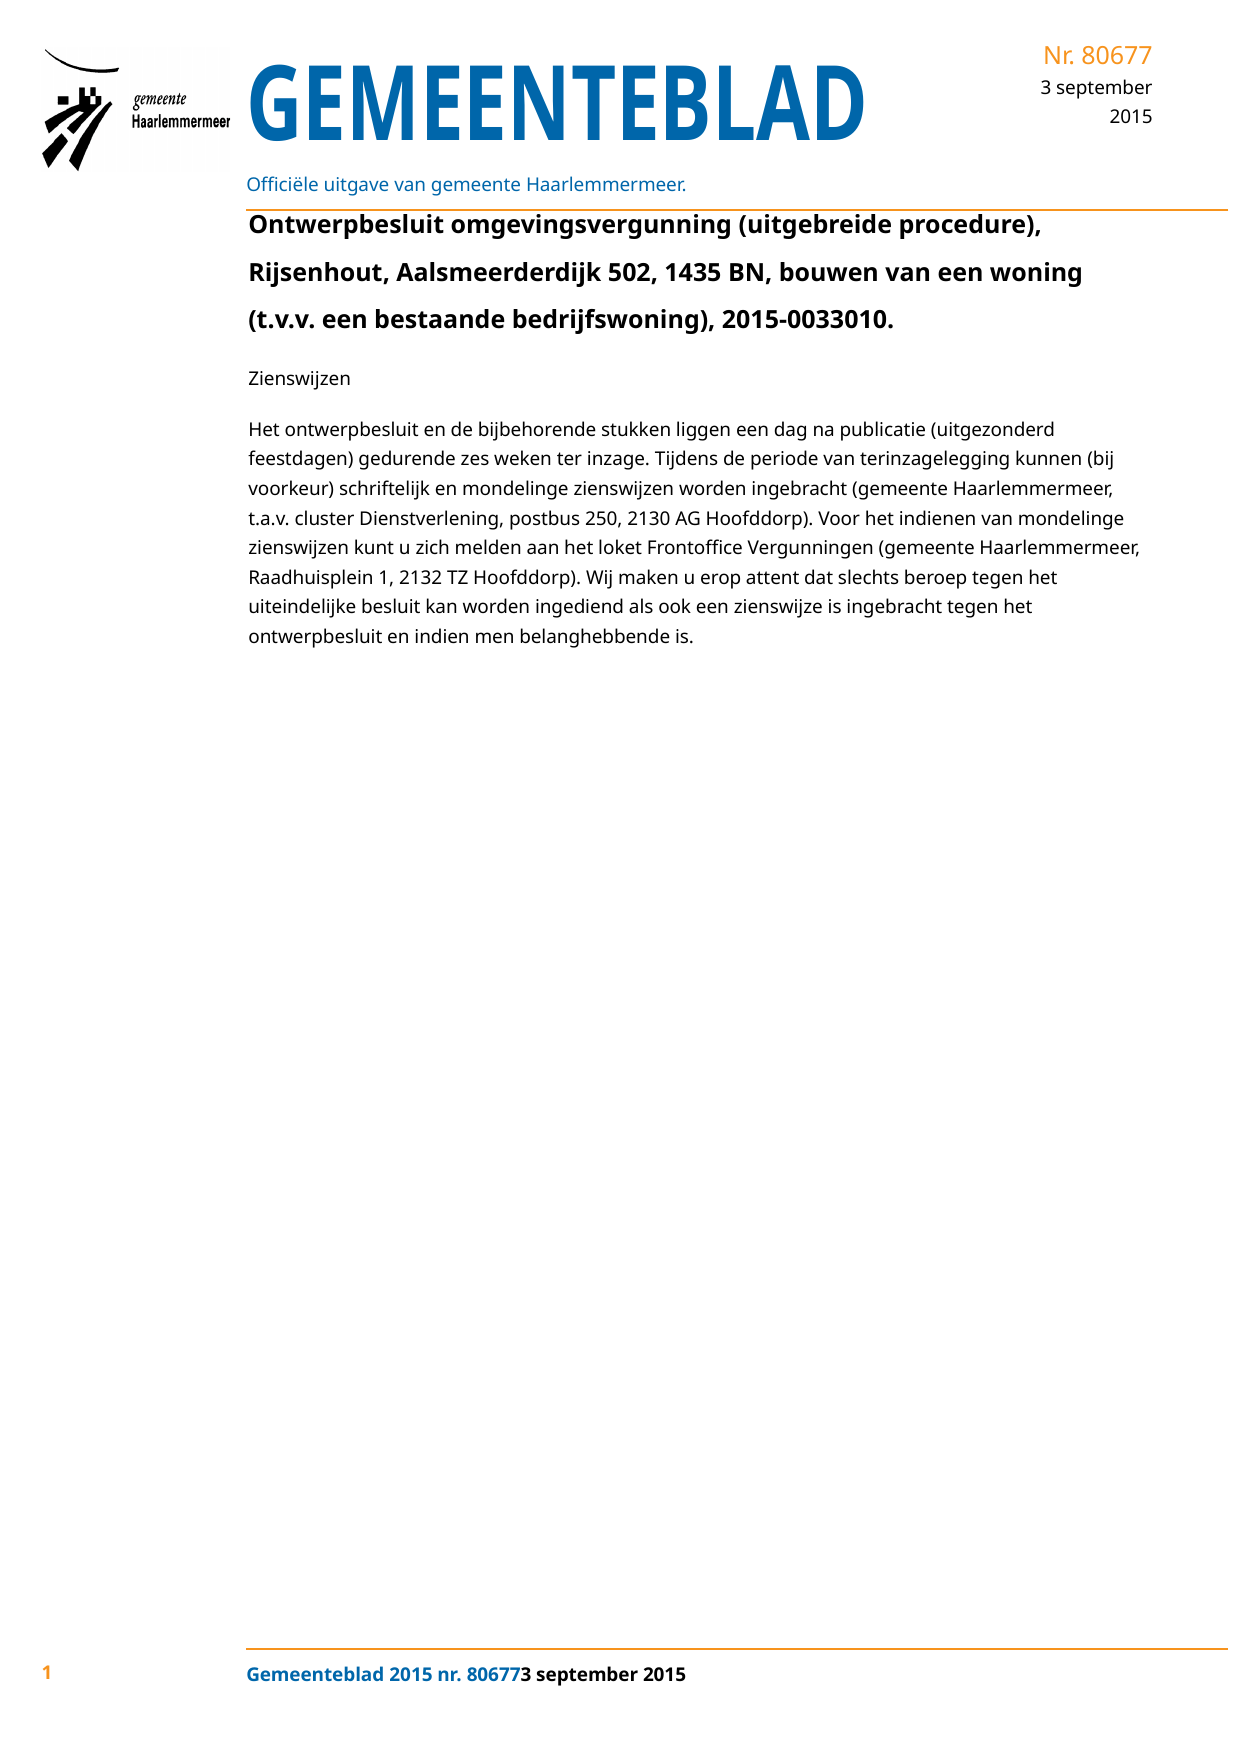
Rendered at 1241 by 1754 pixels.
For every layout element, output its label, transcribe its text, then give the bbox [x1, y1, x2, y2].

text Zienswijzen [248, 366, 1152, 391]
text Het ontwerpbesluit en de bijbehorende stukken liggen een dag na publicatie (uitgezonderd feestdagen) gedurende zes weken ter inzage. Tijdens de periode van terinzagelegging kunnen (bij voorkeur) schriftelijk en mondelinge zienswijzen worden ingebracht (gemeente Haarlemmermeer, t.a.v. cluster Dienstverlening, postbus 250, 2130 AG Hoofddorp). Voor het indienen van mondelinge zienswijzen kunt u zich melden aan het loket Frontoffice Vergunningen (gemeente Haarlemmermeer, Raadhuisplein 1, 2132 TZ Hoofddorp). Wij maken u erop attent dat slechts beroep tegen het uiteindelijke besluit kan worden ingediend als ook een zienswijze is ingebracht tegen het ontwerpbesluit en indien men belanghebbende is. [248, 416, 1152, 649]
picture [41, 47, 231, 172]
text Ontwerpbesluit omgevingsvergunning (uitgebreide procedure), Rijsenhout, Aalsmeerderdijk 502, 1435 BN, bouwen van een woning (t.v.v. een bestaande bedrijfswoning), 2015-0033010. [248, 211, 1152, 336]
